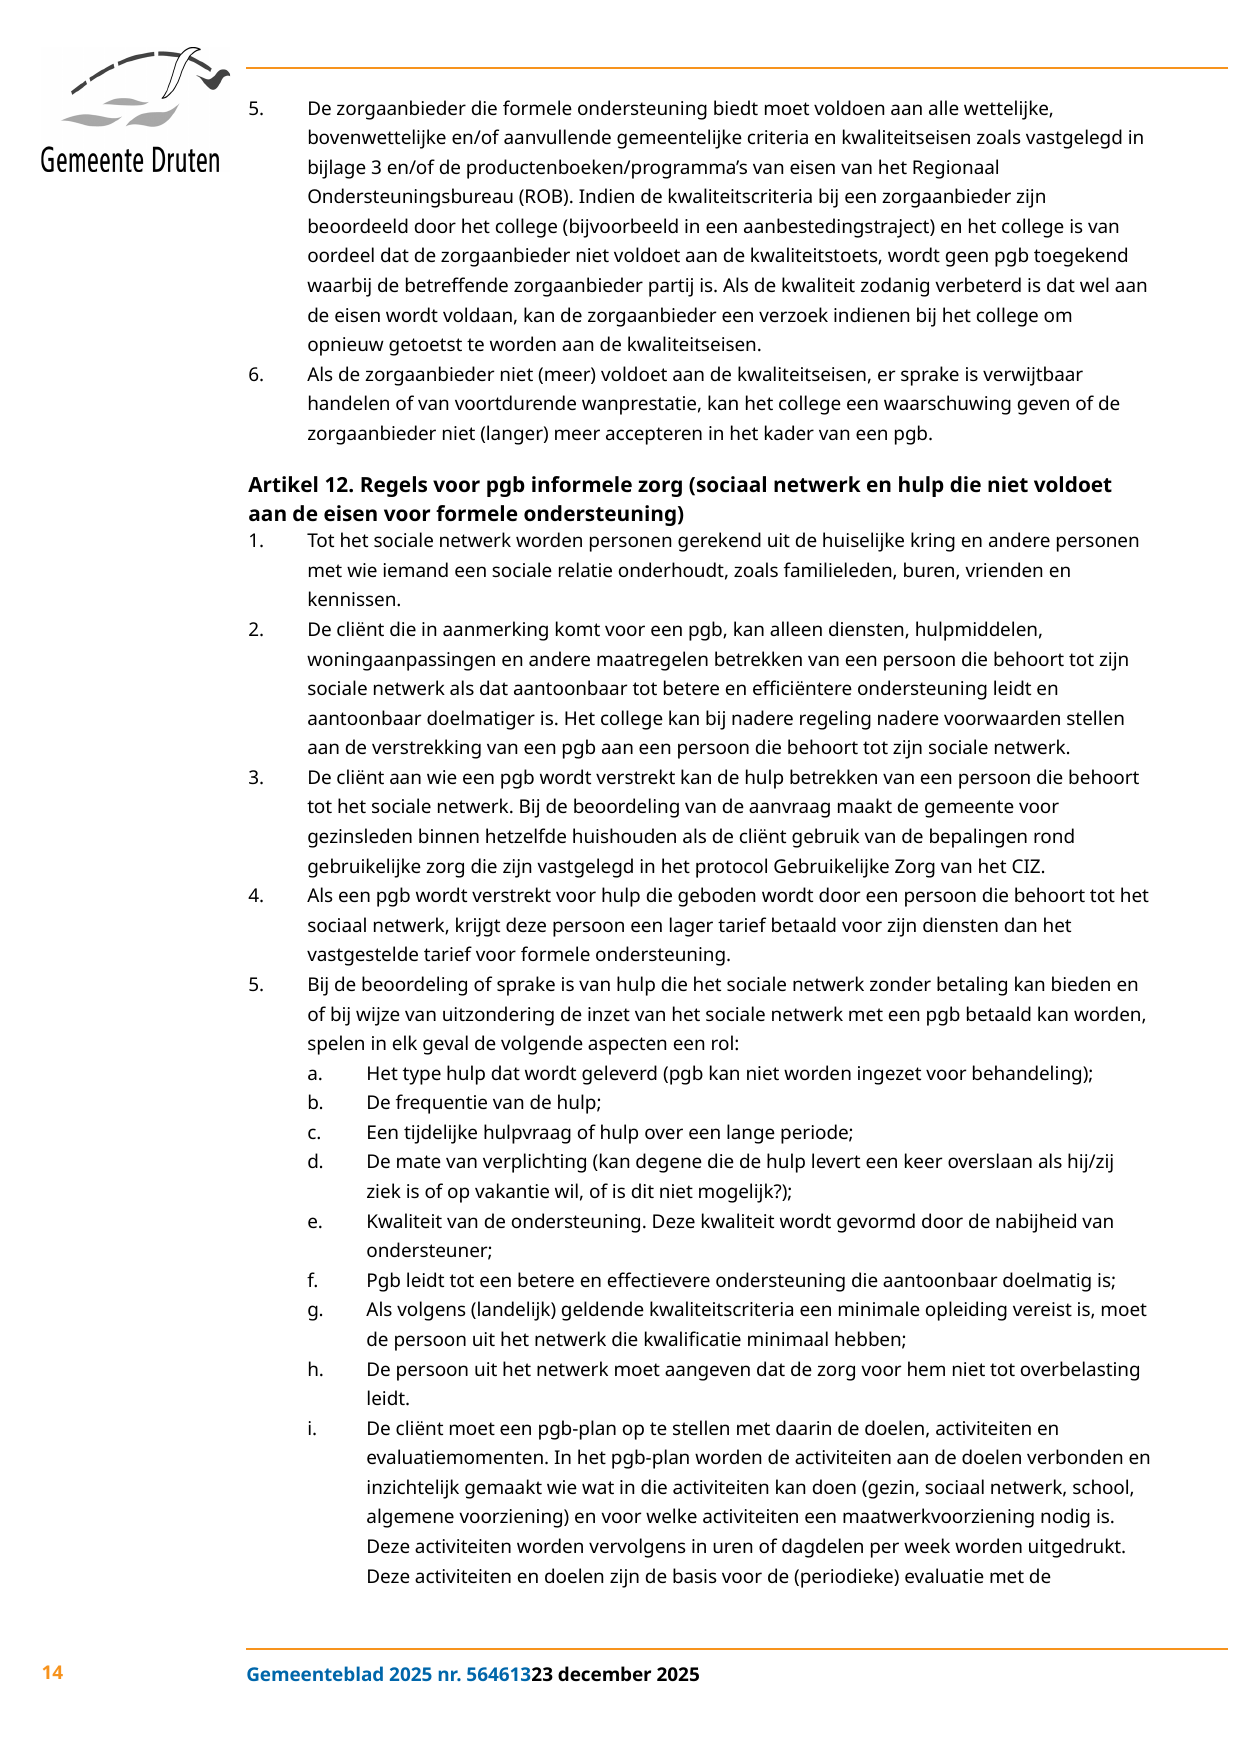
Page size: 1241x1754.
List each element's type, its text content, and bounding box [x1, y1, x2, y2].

list De cliënt aan wie een pgb wordt verstrekt kan de hulp betrekken van een persoon die behoort tot het sociale netwerk. Bij de beoordeling van de aanvraag maakt de gemeente voor gezinsleden binnen hetzelfde huishouden als de cliënt gebruik van de bepalingen rond gebruikelijke zorg die zijn vastgelegd in het protocol Gebruikelijke Zorg van het CIZ. [248, 764, 1152, 879]
list Tot het sociale netwerk worden personen gerekend uit de huiselijke kring en andere personen met wie iemand een sociale relatie onderhoudt, zoals familieleden, buren, vrienden en kennissen. [248, 527, 1152, 612]
list De mate van verplichting (kan degene die de hulp levert een keer overslaan als hij/zij ziek is of op vakantie wil, of is dit niet mogelijk?); [307, 1149, 1152, 1204]
picture [41, 47, 231, 172]
list Als een pgb wordt verstrekt voor hulp die geboden wordt door een persoon die behoort tot het sociaal netwerk, krijgt deze persoon een lager tarief betaald voor zijn diensten dan het vastgestelde tarief voor formele ondersteuning. [248, 882, 1152, 967]
list De cliënt moet een pgb-plan op te stellen met daarin de doelen, activiteiten en evaluatiemomenten. In het pgb-plan worden de activiteiten aan de doelen verbonden en inzichtelijk gemaakt wie wat in die activiteiten kan doen (gezin, sociaal netwerk, school, algemene voorziening) en voor welke activiteiten een maatwerkvoorziening nodig is. Deze activiteiten worden vervolgens in uren of dagdelen per week worden uitgedrukt. Deze activiteiten en doelen zijn de basis voor de (periodieke) evaluatie met de [307, 1415, 1152, 1589]
list Als volgens (landelijk) geldende kwaliteitscriteria een minimale opleiding vereist is, moet de persoon uit het netwerk die kwalificatie minimaal hebben; [307, 1297, 1152, 1352]
list Het type hulp dat wordt geleverd (pgb kan niet worden ingezet voor behandeling); [307, 1060, 1152, 1086]
list Kwaliteit van de ondersteuning. Deze kwaliteit wordt gevormd door de nabijheid van ondersteuner; [307, 1208, 1152, 1263]
list Pgb leidt tot een betere en effectievere ondersteuning die aantoonbaar doelmatig is; [307, 1267, 1152, 1293]
list Bij de beoordeling of sprake is van hulp die het sociale netwerk zonder betaling kan bieden en of bij wijze van uitzondering de inzet van het sociale netwerk met een pgb betaald kan worden, spelen in elk geval de volgende aspecten een rol: [248, 971, 1152, 1056]
list Een tijdelijke hulpvraag of hulp over een lange periode; [307, 1119, 1152, 1145]
list Als de zorgaanbieder niet (meer) voldoet aan de kwaliteitseisen, er sprake is verwijtbaar handelen of van voortdurende wanprestatie, kan het college een waarschuwing geven of de zorgaanbieder niet (langer) meer accepteren in het kader van een pgb. [248, 361, 1152, 446]
list De frequentie van de hulp; [307, 1089, 1152, 1115]
list De persoon uit het netwerk moet aangeven dat de zorg voor hem niet tot overbelasting leidt. [307, 1356, 1152, 1411]
list De cliënt die in aanmerking komt voor een pgb, kan alleen diensten, hulpmiddelen, woningaanpassingen en andere maatregelen betrekken van een persoon die behoort tot zijn sociale netwerk als dat aantoonbaar tot betere en efficiëntere ondersteuning leidt en aantoonbaar doelmatiger is. Het college kan bij nadere regeling nadere voorwaarden stellen aan de verstrekking van een pgb aan een persoon die behoort tot zijn sociale netwerk. [248, 616, 1152, 760]
list De zorgaanbieder die formele ondersteuning biedt moet voldoen aan alle wettelijke, bovenwettelijke en/of aanvullende gemeentelijke criteria en kwaliteitseisen zoals vastgelegd in bijlage 3 en/of de productenboeken/programma’s van eisen van het Regionaal Ondersteuningsbureau (ROB). Indien de kwaliteitscriteria bij een zorgaanbieder zijn beoordeeld door het college (bijvoorbeeld in een aanbestedingstraject) en het college is van oordeel dat de zorgaanbieder niet voldoet aan de kwaliteitstoets, wordt geen pgb toegekend waarbij de betreffende zorgaanbieder partij is. Als de kwaliteit zodanig verbeterd is dat wel aan de eisen wordt voldaan, kan de zorgaanbieder een verzoek indienen bij het college om opnieuw getoetst te worden aan de kwaliteitseisen. [248, 95, 1152, 357]
text Artikel 12. Regels voor pgb informele zorg (sociaal netwerk en hulp die niet voldoet aan de eisen voor formele ondersteuning) [248, 471, 1152, 527]
